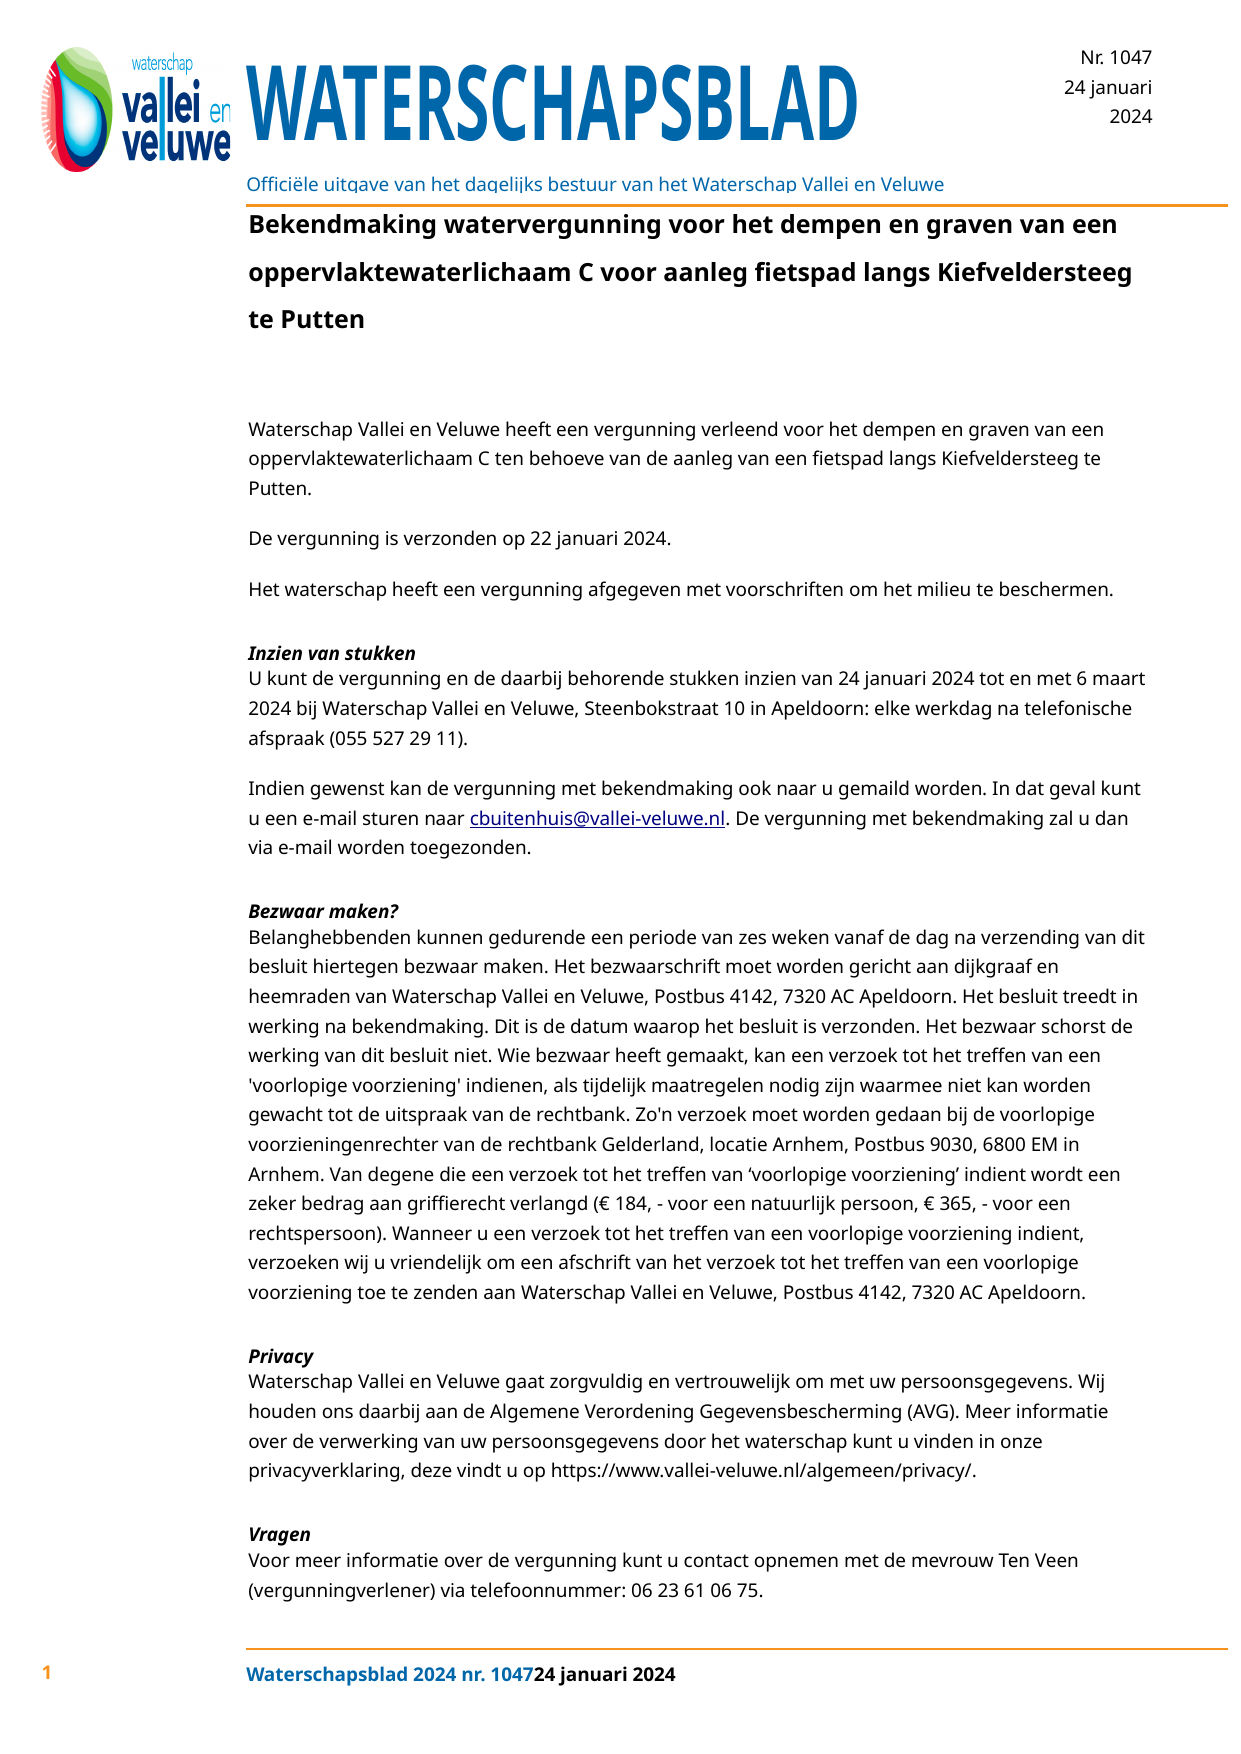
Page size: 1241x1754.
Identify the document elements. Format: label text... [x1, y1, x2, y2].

text Indien gewenst kan de vergunning met bekendmaking ook naar u gemaild worden. In dat geval kunt u een e-mail sturen naar cbuitenhuis@vallei-veluwe.nl. De vergunning met bekendmaking zal u dan via e-mail worden toegezonden. [248, 775, 1152, 860]
text Belanghebbenden kunnen gedurende een periode van zes weken vanaf de dag na verzending van dit besluit hiertegen bezwaar maken. Het bezwaarschrift moet worden gericht aan dijkgraaf en heemraden van Waterschap Vallei en Veluwe, Postbus 4142, 7320 AC Apeldoorn. Het besluit treedt in werking na bekendmaking. Dit is de datum waarop het besluit is verzonden. Het bezwaar schorst de werking van dit besluit niet. Wie bezwaar heeft gemaakt, kan een verzoek tot het treffen van een 'voorlopige voorziening' indienen, als tijdelijk maatregelen nodig zijn waarmee niet kan worden gewacht tot de uitspraak van de rechtbank. Zo'n verzoek moet worden gedaan bij de voorlopige voorzieningenrechter van de rechtbank Gelderland, locatie Arnhem, Postbus 9030, 6800 EM in Arnhem. Van degene die een verzoek tot het treffen van ‘voorlopige voorziening’ indient wordt een zeker bedrag aan griffierecht verlangd (€ 184, - voor een natuurlijk persoon, € 365, - voor een rechtspersoon). Wanneer u een verzoek tot het treffen van een voorlopige voorziening indient, verzoeken wij u vriendelijk om een afschrift van het verzoek tot het treffen van een voorlopige voorziening toe te zenden aan Waterschap Vallei en Veluwe, Postbus 4142, 7320 AC Apeldoorn. [248, 924, 1152, 1305]
text Waterschap Vallei en Veluwe heeft een vergunning verleend voor het dempen en graven van een oppervlaktewaterlichaam C ten behoeve van de aanleg van een fietspad langs Kiefveldersteeg te Putten. [248, 416, 1152, 501]
text Waterschap Vallei en Veluwe gaat zorgvuldig en vertrouwelijk om met uw persoonsgegevens. Wij houden ons daarbij aan de Algemene Verordening Gegevensbescherming (AVG). Meer informatie over de verwerking van uw persoonsgegevens door het waterschap kunt u vinden in onze privacyverklaring, deze vindt u op https://www.vallei-veluwe.nl/algemeen/privacy/. [248, 1369, 1152, 1483]
text De vergunning is verzonden op 22 januari 2024. [248, 526, 1152, 551]
text Privacy [248, 1343, 1152, 1369]
picture [41, 47, 231, 172]
text Vragen [248, 1521, 1152, 1547]
text Inzien van stukken [248, 640, 1152, 666]
text Het waterschap heeft een vergunning afgegeven met voorschriften om het milieu te beschermen. [248, 576, 1152, 602]
text Bekendmaking watervergunning voor het dempen en graven van een oppervlaktewaterlichaam C voor aanleg fietspad langs Kiefveldersteeg te Putten [248, 207, 1152, 336]
text Voor meer informatie over de vergunning kunt u contact opnemen met de mevrouw Ten Veen (vergunningverlener) via telefoonnummer: 06 23 61 06 75. [248, 1547, 1152, 1602]
text U kunt de vergunning en de daarbij behorende stukken inzien van 24 januari 2024 tot en met 6 maart 2024 bij Waterschap Vallei en Veluwe, Steenbokstraat 10 in Apeldoorn: elke werkdag na telefonische afspraak (055 527 29 11). [248, 666, 1152, 751]
text Bezwaar maken? [248, 898, 1152, 924]
